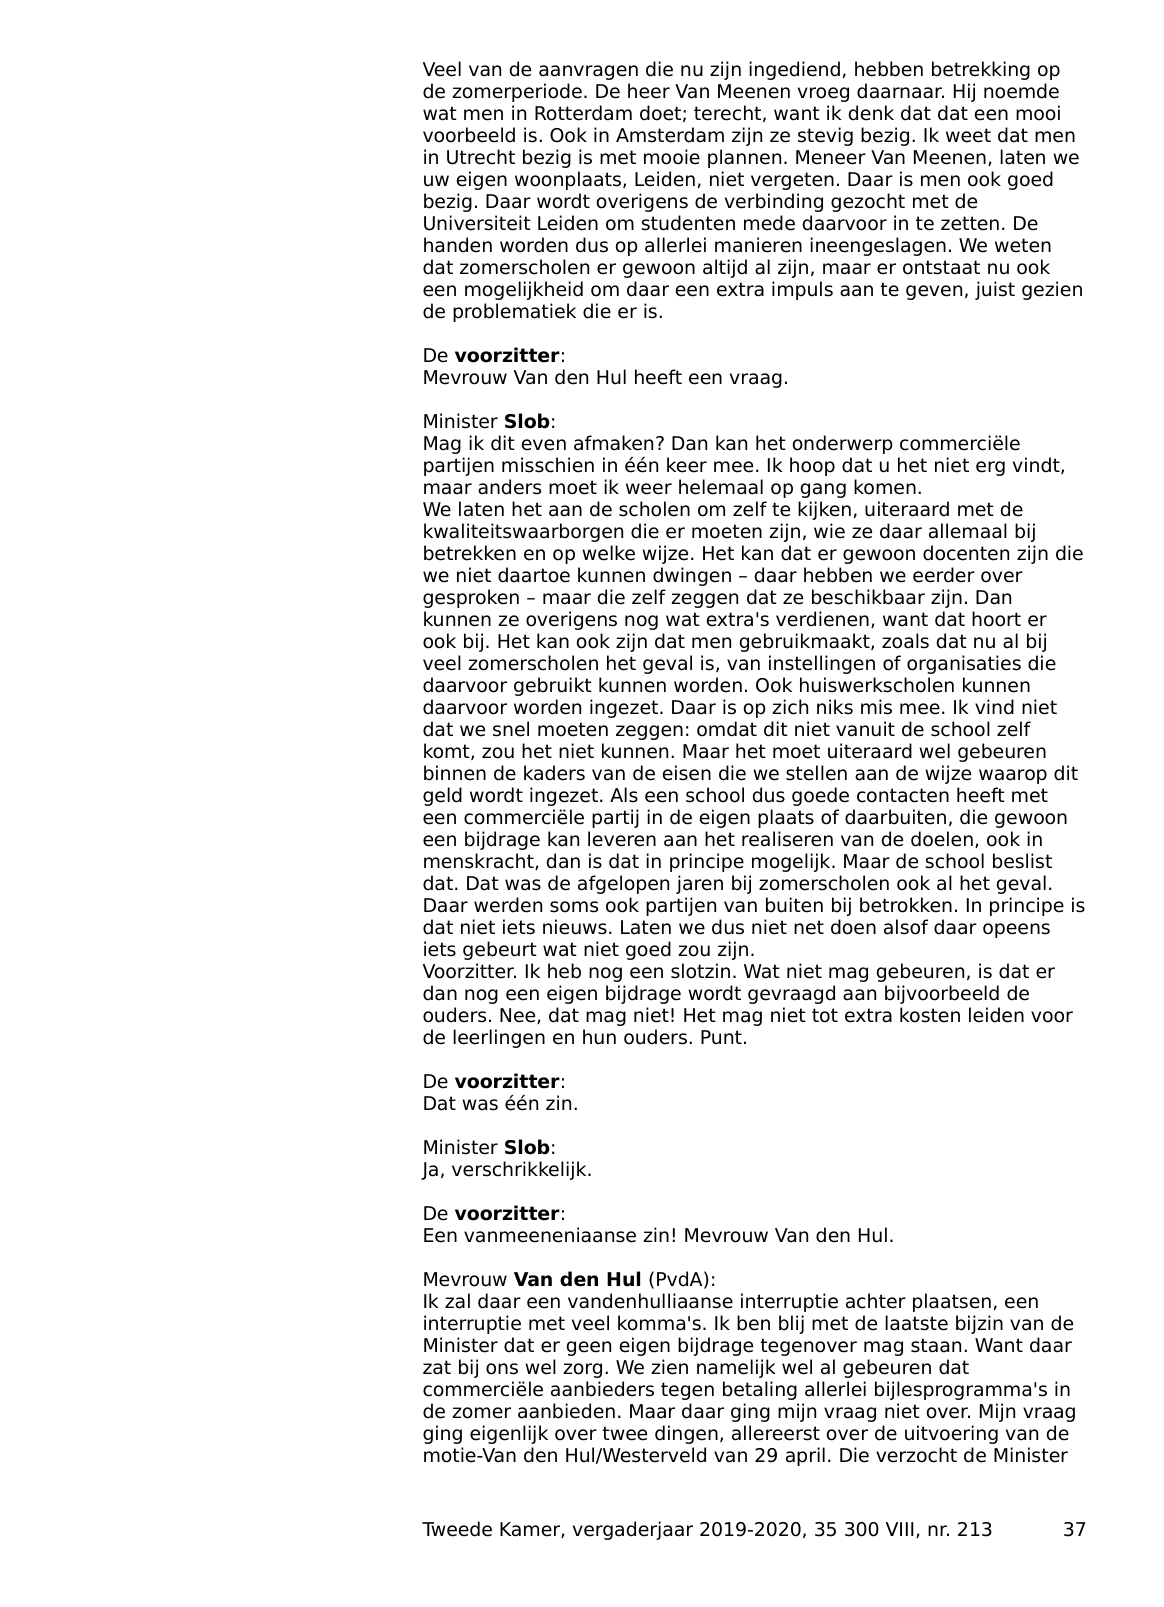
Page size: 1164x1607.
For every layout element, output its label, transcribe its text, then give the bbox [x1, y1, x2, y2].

text Ik zal daar een vandenhulliaanse interruptie achter plaatsen, een interruptie met veel komma's. Ik ben blij met de laatste bijzin van de Minister dat er geen eigen bijdrage tegenover mag staan. Want daar zat bij ons wel zorg. We zien namelijk wel al gebeuren dat commerciële aanbieders tegen betaling allerlei bijlesprogramma's in de zomer aanbieden. Maar daar ging mijn vraag niet over. Mijn vraag ging eigenlijk over twee dingen, allereerst over de uitvoering van de motie-Van den Hul/Westerveld van 29 april. Die verzocht de Minister [422, 1291, 1087, 1467]
text Minister Slob: [422, 1137, 1087, 1159]
text We laten het aan de scholen om zelf te kijken, uiteraard met de kwaliteitswaarborgen die er moeten zijn, wie ze daar allemaal bij betrekken en op welke wijze. Het kan dat er gewoon docenten zijn die we niet daartoe kunnen dwingen – daar hebben we eerder over gesproken – maar die zelf zeggen dat ze beschikbaar zijn. Dan kunnen ze overigens nog wat extra's verdienen, want dat hoort er ook bij. Het kan ook zijn dat men gebruikmaakt, zoals dat nu al bij veel zomerscholen het geval is, van instellingen of organisaties die daarvoor gebruikt kunnen worden. Ook huiswerkscholen kunnen daarvoor worden ingezet. Daar is op zich niks mis mee. Ik vind niet dat we snel moeten zeggen: omdat dit niet vanuit de school zelf komt, zou het niet kunnen. Maar het moet uiteraard wel gebeuren binnen de kaders van de eisen die we stellen aan de wijze waarop dit geld wordt ingezet. Als een school dus goede contacten heeft met een commerciële partij in de eigen plaats of daarbuiten, die gewoon een bijdrage kan leveren aan het realiseren van de doelen, ook in menskracht, dan is dat in principe mogelijk. Maar de school beslist dat. Dat was de afgelopen jaren bij zomerscholen ook al het geval. Daar werden soms ook partijen van buiten bij betrokken. In principe is dat niet iets nieuws. Laten we dus niet net doen alsof daar opeens iets gebeurt wat niet goed zou zijn. [422, 499, 1087, 961]
text Een vanmeeneniaanse zin! Mevrouw Van den Hul. [422, 1225, 1087, 1247]
text Dat was één zin. [422, 1093, 1087, 1115]
text De voorzitter: [422, 345, 1087, 367]
text De voorzitter: [422, 1071, 1087, 1093]
text Mag ik dit even afmaken? Dan kan het onderwerp commerciële partijen misschien in één keer mee. Ik hoop dat u het niet erg vindt, maar anders moet ik weer helemaal op gang komen. [422, 433, 1087, 499]
text Ja, verschrikkelijk. [422, 1159, 1087, 1181]
text De voorzitter: [422, 1203, 1087, 1225]
text Minister Slob: [422, 411, 1087, 433]
text Mevrouw Van den Hul (PvdA): [422, 1269, 1087, 1291]
text Voorzitter. Ik heb nog een slotzin. Wat niet mag gebeuren, is dat er dan nog een eigen bijdrage wordt gevraagd aan bijvoorbeeld de ouders. Nee, dat mag niet! Het mag niet tot extra kosten leiden voor de leerlingen en hun ouders. Punt. [422, 961, 1087, 1048]
text Veel van de aanvragen die nu zijn ingediend, hebben betrekking op de zomerperiode. De heer Van Meenen vroeg daarnaar. Hij noemde wat men in Rotterdam doet; terecht, want ik denk dat dat een mooi voorbeeld is. Ook in Amsterdam zijn ze stevig bezig. Ik weet dat men in Utrecht bezig is met mooie plannen. Meneer Van Meenen, laten we uw eigen woonplaats, Leiden, niet vergeten. Daar is men ook goed bezig. Daar wordt overigens de verbinding gezocht met de Universiteit Leiden om studenten mede daarvoor in te zetten. De handen worden dus op allerlei manieren ineengeslagen. We weten dat zomerscholen er gewoon altijd al zijn, maar er ontstaat nu ook een mogelijkheid om daar een extra impuls aan te geven, juist gezien de problematiek die er is. [422, 59, 1087, 323]
text Mevrouw Van den Hul heeft een vraag. [422, 367, 1087, 389]
